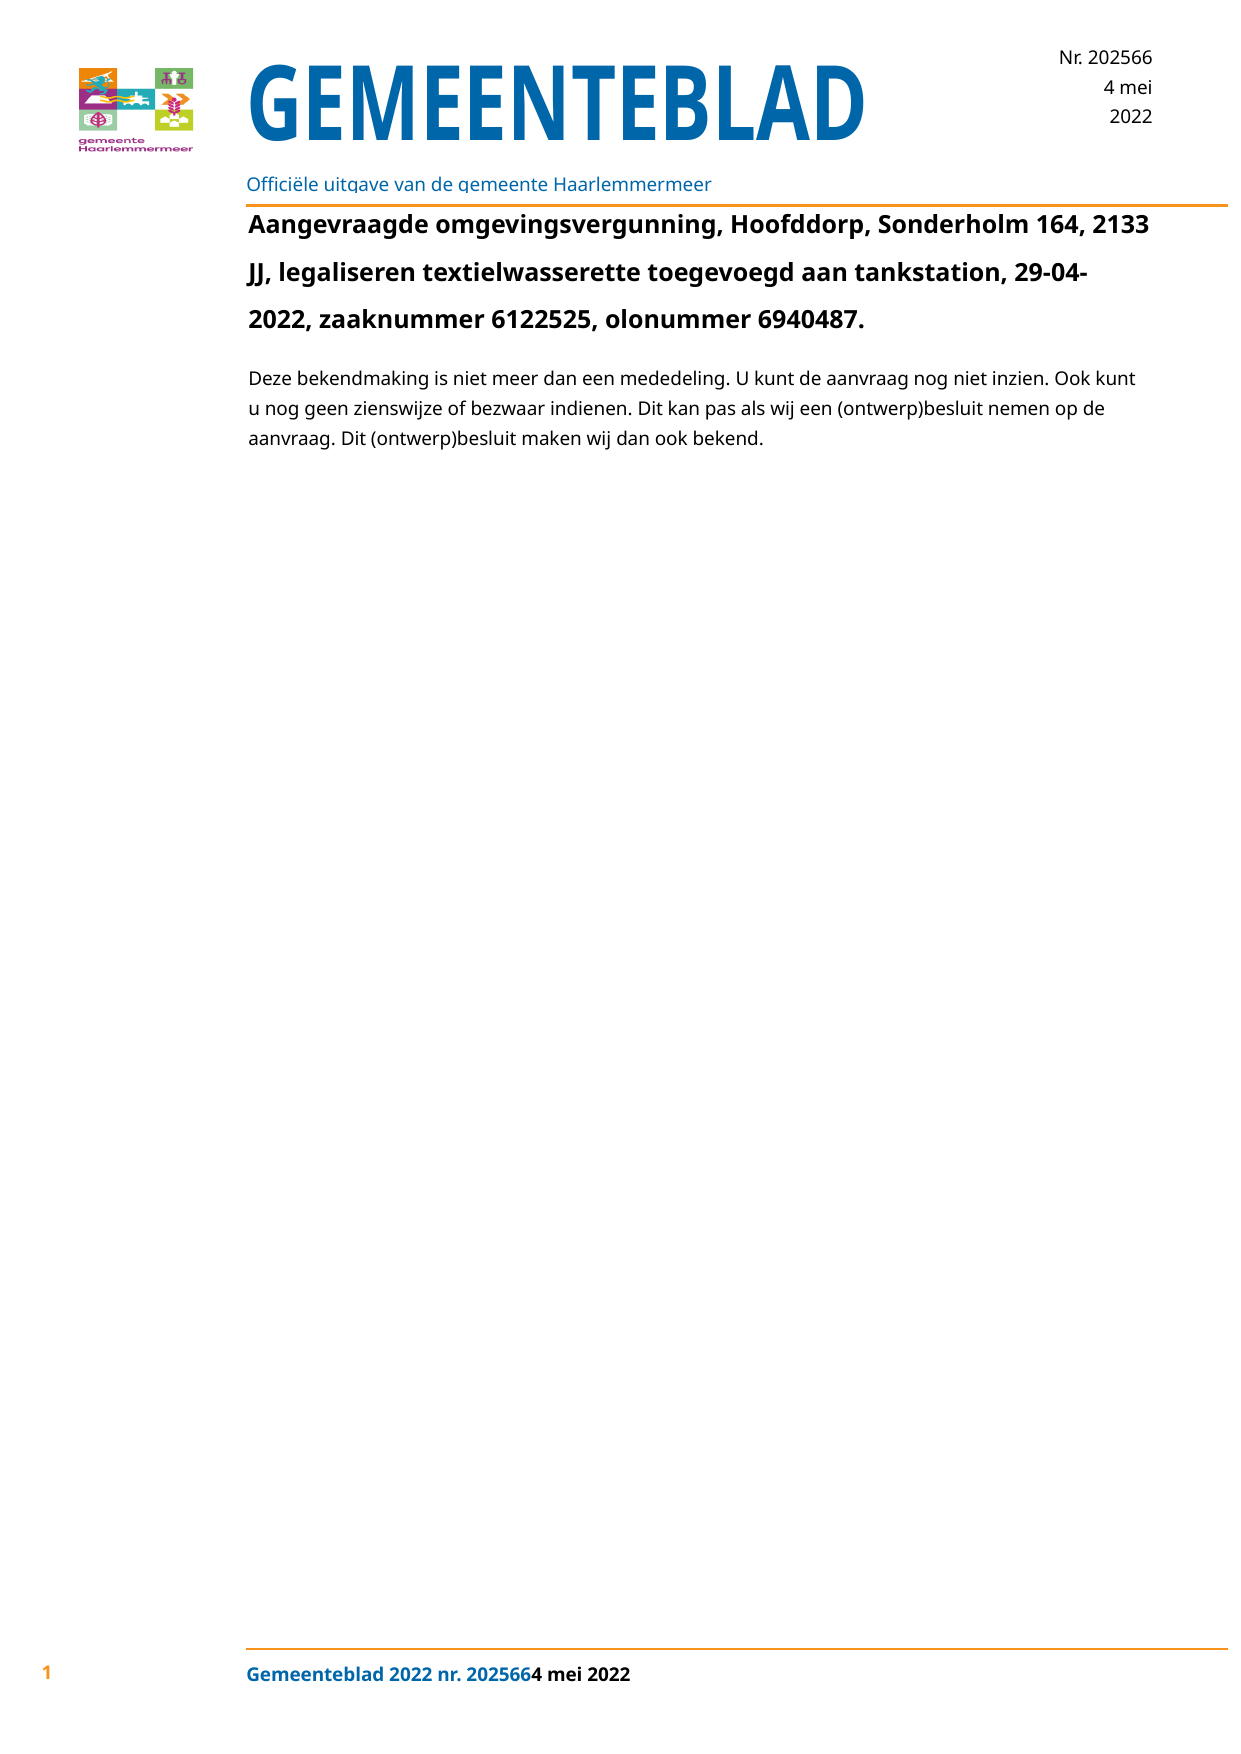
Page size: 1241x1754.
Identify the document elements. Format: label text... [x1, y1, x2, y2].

text Aangevraagde omgevingsvergunning, Hoofddorp, Sonderholm 164, 2133 JJ, legaliseren textielwasserette toegevoegd aan tankstation, 29-04-2022, zaaknummer 6122525, olonummer 6940487. [248, 207, 1152, 336]
picture [41, 47, 231, 172]
text Deze bekendmaking is niet meer dan een mededeling. U kunt de aanvraag nog niet inzien. Ook kunt u nog geen zienswijze of bezwaar indienen. Dit kan pas als wij een (ontwerp)besluit nemen op de aanvraag. Dit (ontwerp)besluit maken wij dan ook bekend. [248, 366, 1152, 450]
